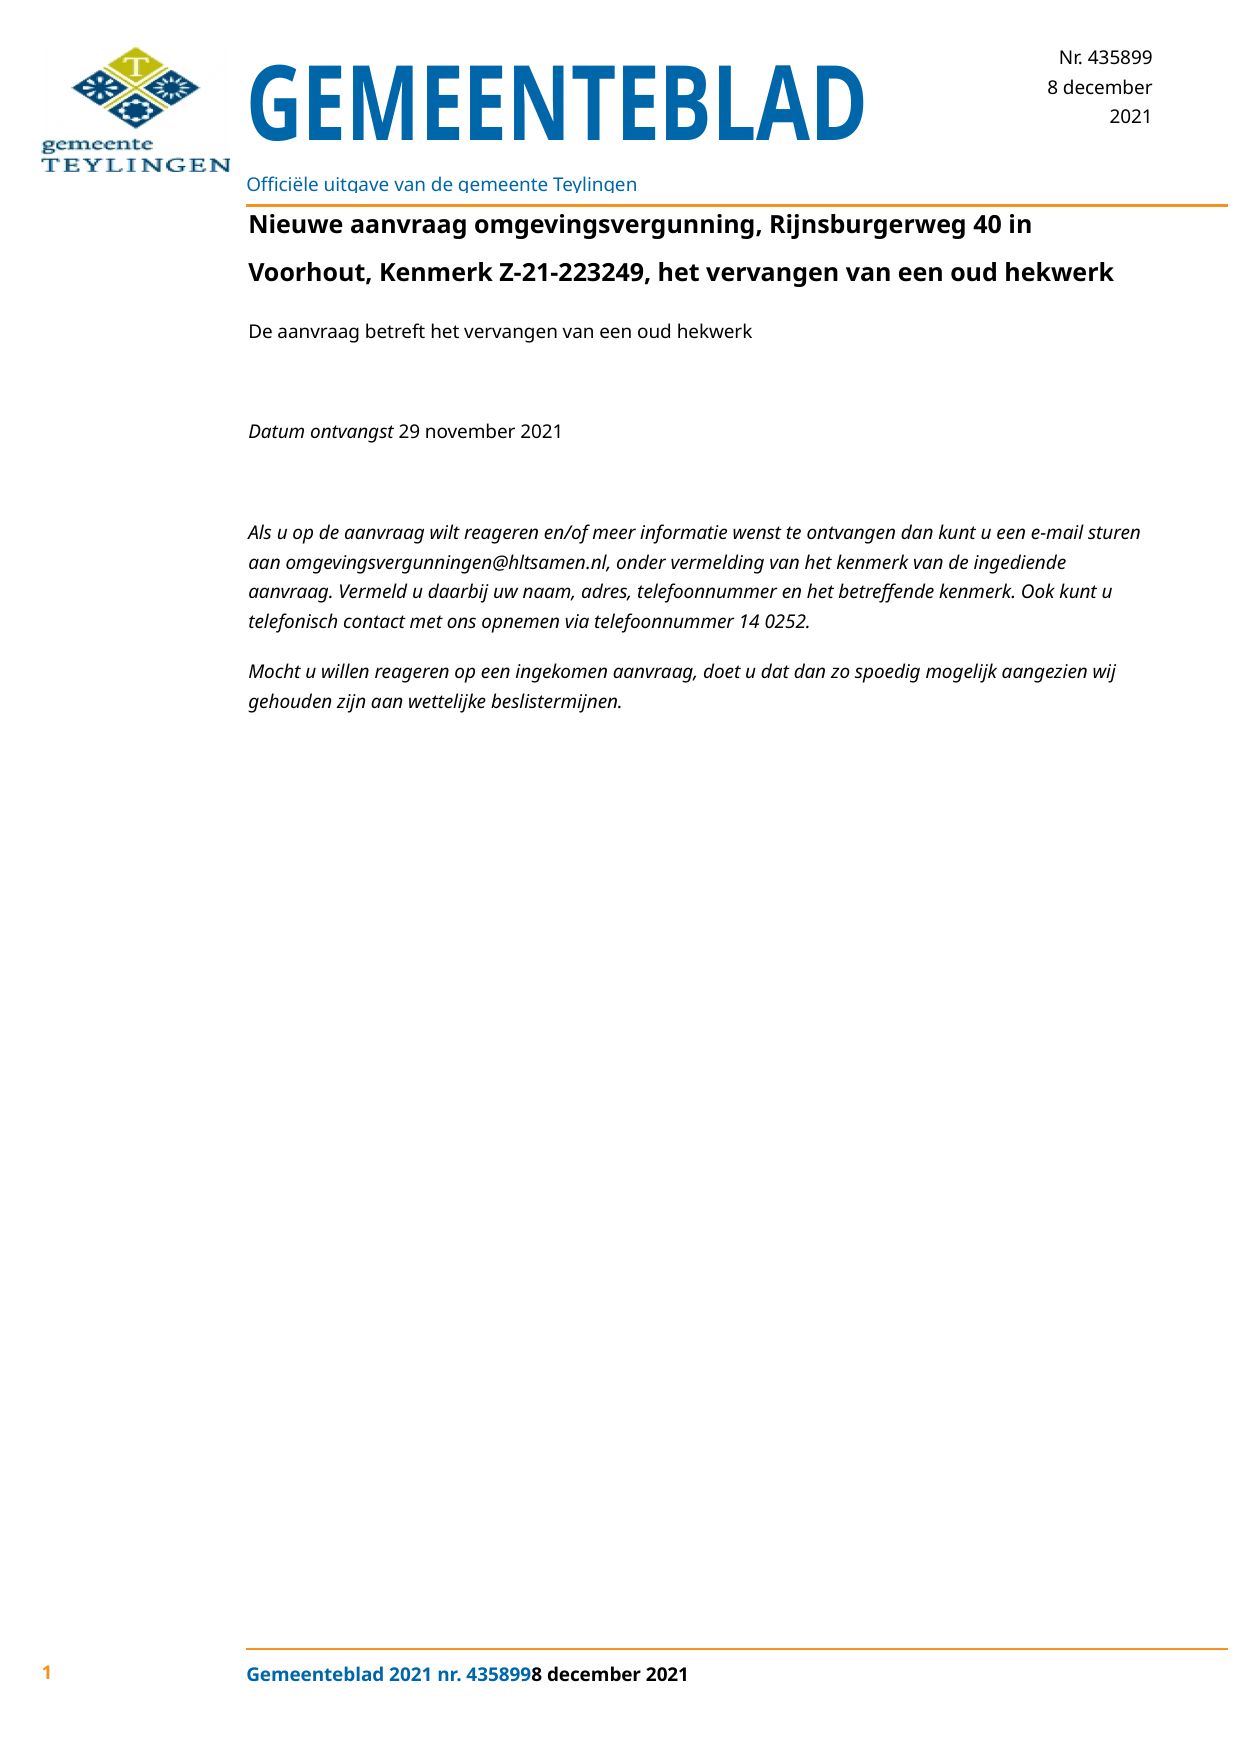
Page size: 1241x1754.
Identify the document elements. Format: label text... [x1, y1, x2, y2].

text Nieuwe aanvraag omgevingsvergunning, Rijnsburgerweg 40 in Voorhout, Kenmerk Z-21-223249, het vervangen van een oud hekwerk [248, 207, 1152, 288]
picture [41, 47, 231, 172]
text Als u op de aanvraag wilt reageren en/of meer informatie wenst te ontvangen dan kunt u een e-mail sturen aan omgevingsvergunningen@hltsamen.nl, onder vermelding van het kenmerk van de ingediende aanvraag. Vermeld u daarbij uw naam, adres, telefoonnummer en het betreffende kenmerk. Ook kunt u telefonisch contact met ons opnemen via telefoonnummer 14 0252. [248, 519, 1152, 634]
text Datum ontvangst 29 november 2021 [248, 419, 1152, 444]
text Mocht u willen reageren op een ingekomen aanvraag, doet u dat dan zo spoedig mogelijk aangezien wij gehouden zijn aan wettelijke beslistermijnen. [248, 659, 1152, 714]
text De aanvraag betreft het vervangen van een oud hekwerk [248, 318, 1152, 344]
